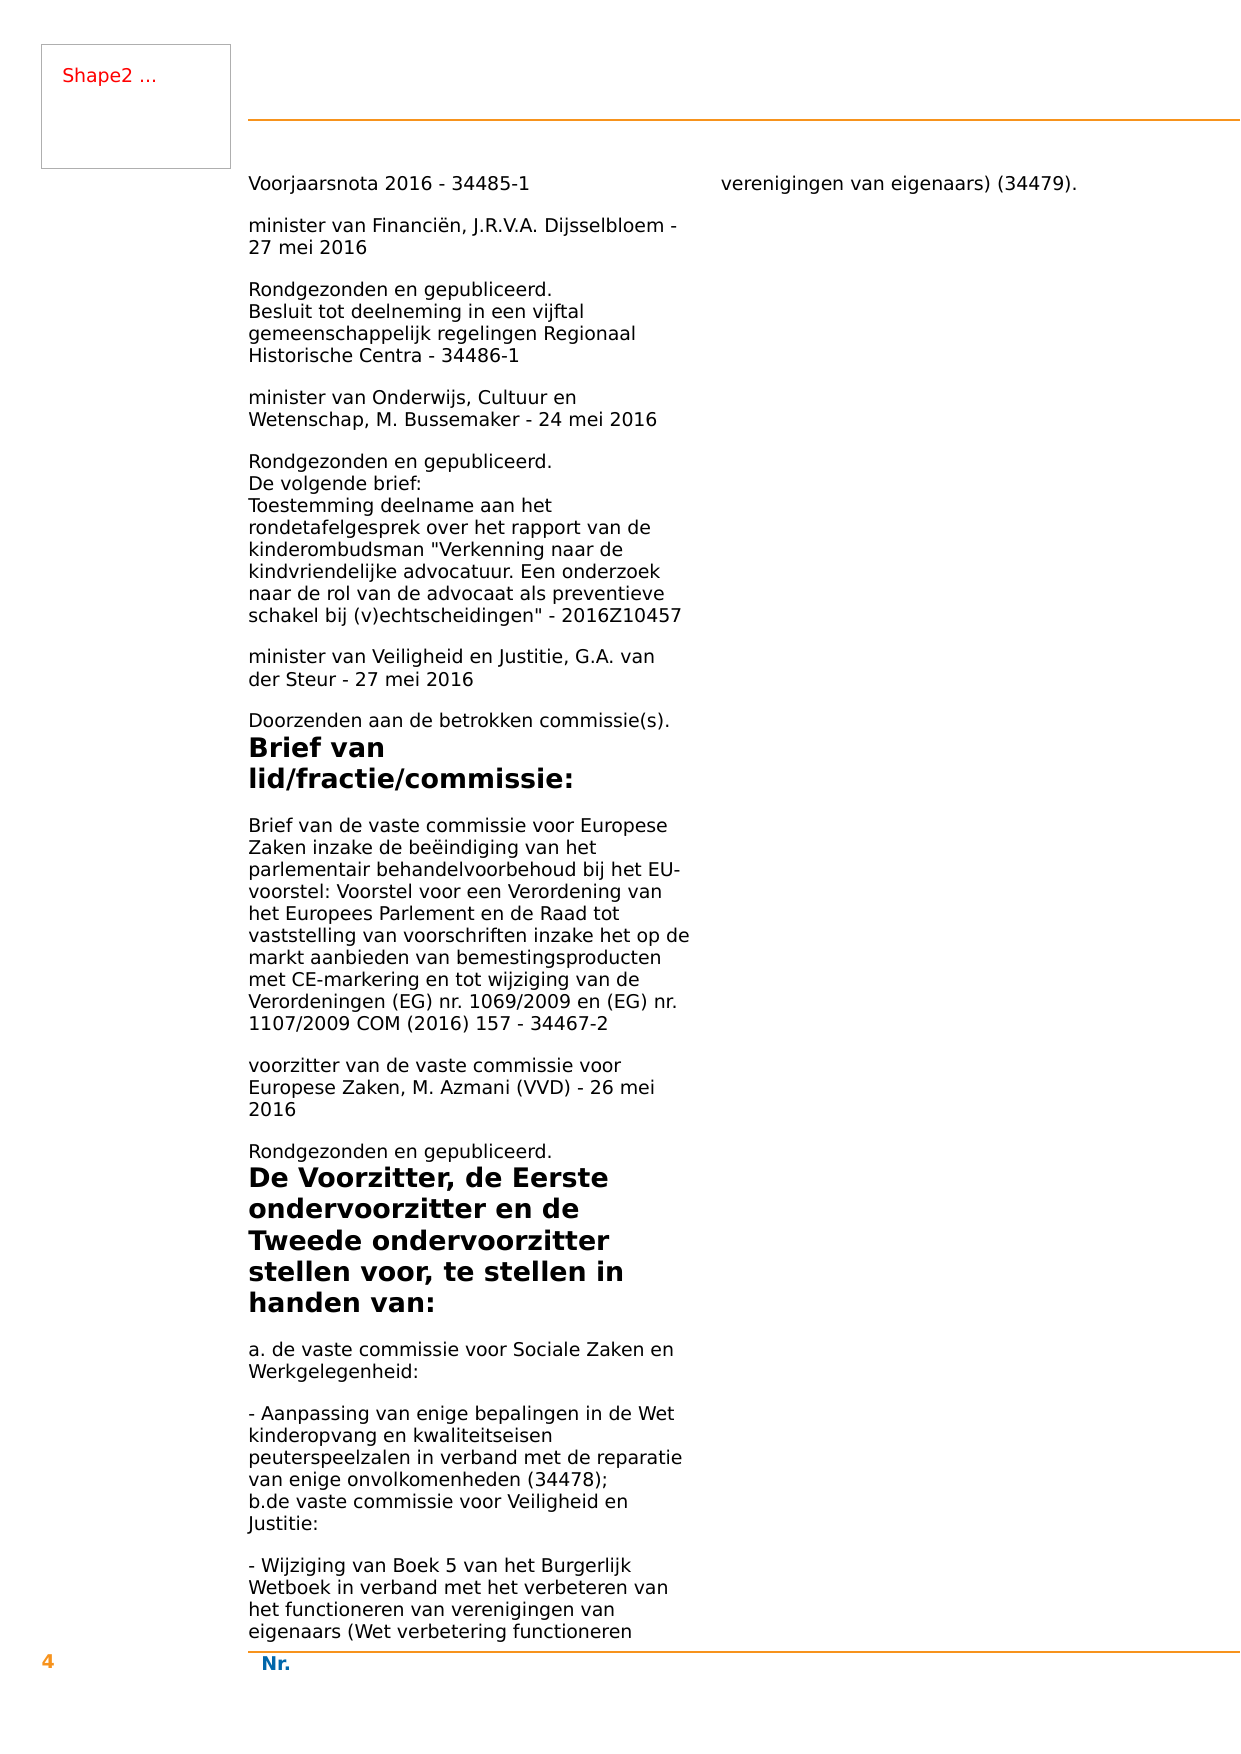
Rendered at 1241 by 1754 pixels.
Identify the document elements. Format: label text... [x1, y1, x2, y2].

text voorzitter van de vaste commissie voor Europese Zaken, M. Azmani (VVD) - 26 mei 2016 [248, 1055, 691, 1121]
text Besluit tot deelneming in een vijftal gemeenschappelijk regelingen Regionaal Historische Centra - 34486-1 [248, 301, 691, 367]
text b.de vaste commissie voor Veiligheid en Justitie: [248, 1491, 691, 1535]
text Rondgezonden en gepubliceerd. [248, 1141, 691, 1163]
text verenigingen van eigenaars) (34479). [721, 173, 1163, 195]
text minister van Financiën, J.R.V.A. Dijsselbloem - 27 mei 2016 [248, 215, 691, 259]
text a. de vaste commissie voor Sociale Zaken en Werkgelegenheid: [248, 1339, 691, 1383]
title Brief van lid/fractie/commissie: [248, 732, 691, 795]
text Toestemming deelname aan het rondetafelgesprek over het rapport van de kinderombudsman "Verkenning naar de kindvriendelijke advocatuur. Een onderzoek naar de rol van de advocaat als preventieve schakel bij (v)echtscheidingen" - 2016Z10457 [248, 494, 691, 626]
text Voorjaarsnota 2016 - 34485-1 [248, 173, 691, 195]
text - Wijziging van Boek 5 van het Burgerlijk Wetboek in verband met het verbeteren van het functioneren van verenigingen van eigenaars (Wet verbetering functioneren [248, 1555, 691, 1643]
text Rondgezonden en gepubliceerd. [248, 451, 691, 473]
text minister van Veiligheid en Justitie, G.A. van der Steur - 27 mei 2016 [248, 646, 691, 690]
title De Voorzitter, de Eerste ondervoorzitter en de Tweede ondervoorzitter stellen voor, te stellen in handen van: [248, 1163, 691, 1319]
text Doorzenden aan de betrokken commissie(s). [248, 710, 691, 732]
text De volgende brief: [248, 473, 691, 494]
text Brief van de vaste commissie voor Europese Zaken inzake de beëindiging van het parlementair behandelvoorbehoud bij het EU-voorstel: Voorstel voor een Verordening van het Europees Parlement en de Raad tot vaststelling van voorschriften inzake het op de markt aanbieden van bemestingsproducten met CE-markering en tot wijziging van de Verordeningen (EG) nr. 1069/2009 en (EG) nr. 1107/2009 COM (2016) 157 - 34467-2 [248, 815, 691, 1035]
text Rondgezonden en gepubliceerd. [248, 279, 691, 301]
text minister van Onderwijs, Cultuur en Wetenschap, M. Bussemaker - 24 mei 2016 [248, 387, 691, 431]
text - Aanpassing van enige bepalingen in de Wet kinderopvang en kwaliteitseisen peuterspeelzalen in verband met de reparatie van enige onvolkomenheden (34478); [248, 1403, 691, 1491]
